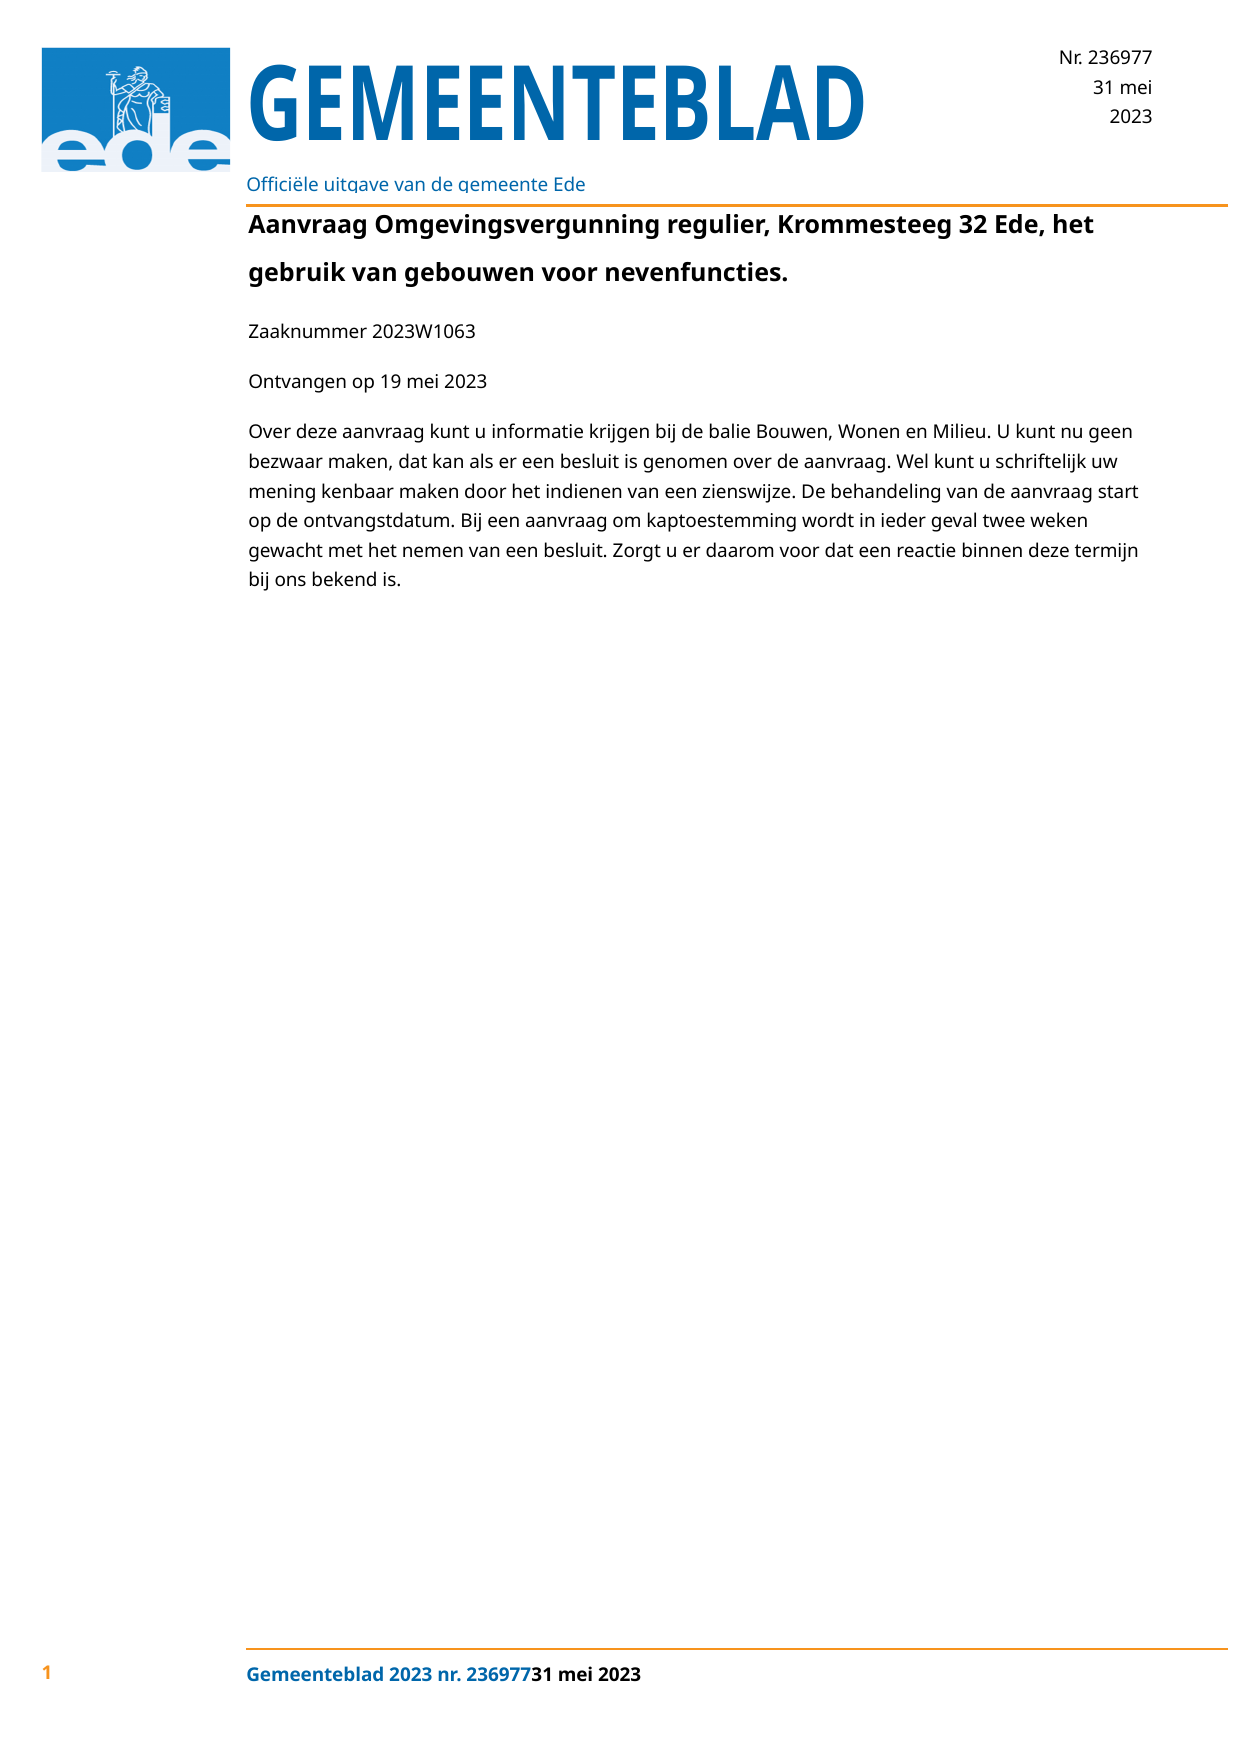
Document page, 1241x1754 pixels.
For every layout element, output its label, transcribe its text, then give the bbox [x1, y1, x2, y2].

text Over deze aanvraag kunt u informatie krijgen bij de balie Bouwen, Wonen en Milieu. U kunt nu geen bezwaar maken, dat kan als er een besluit is genomen over de aanvraag. Wel kunt u schriftelijk uw mening kenbaar maken door het indienen van een zienswijze. De behandeling van de aanvraag start op de ontvangstdatum. Bij een aanvraag om kaptoestemming wordt in ieder geval twee weken gewacht met het nemen van een besluit. Zorgt u er daarom voor dat een reactie binnen deze termijn bij ons bekend is. [248, 419, 1152, 592]
text Zaaknummer 2023W1063 [248, 318, 1152, 344]
text Aanvraag Omgevingsvergunning regulier, Krommesteeg 32 Ede, het gebruik van gebouwen voor nevenfuncties. [248, 207, 1152, 288]
text Ontvangen op 19 mei 2023 [248, 368, 1152, 394]
picture [41, 47, 231, 172]
